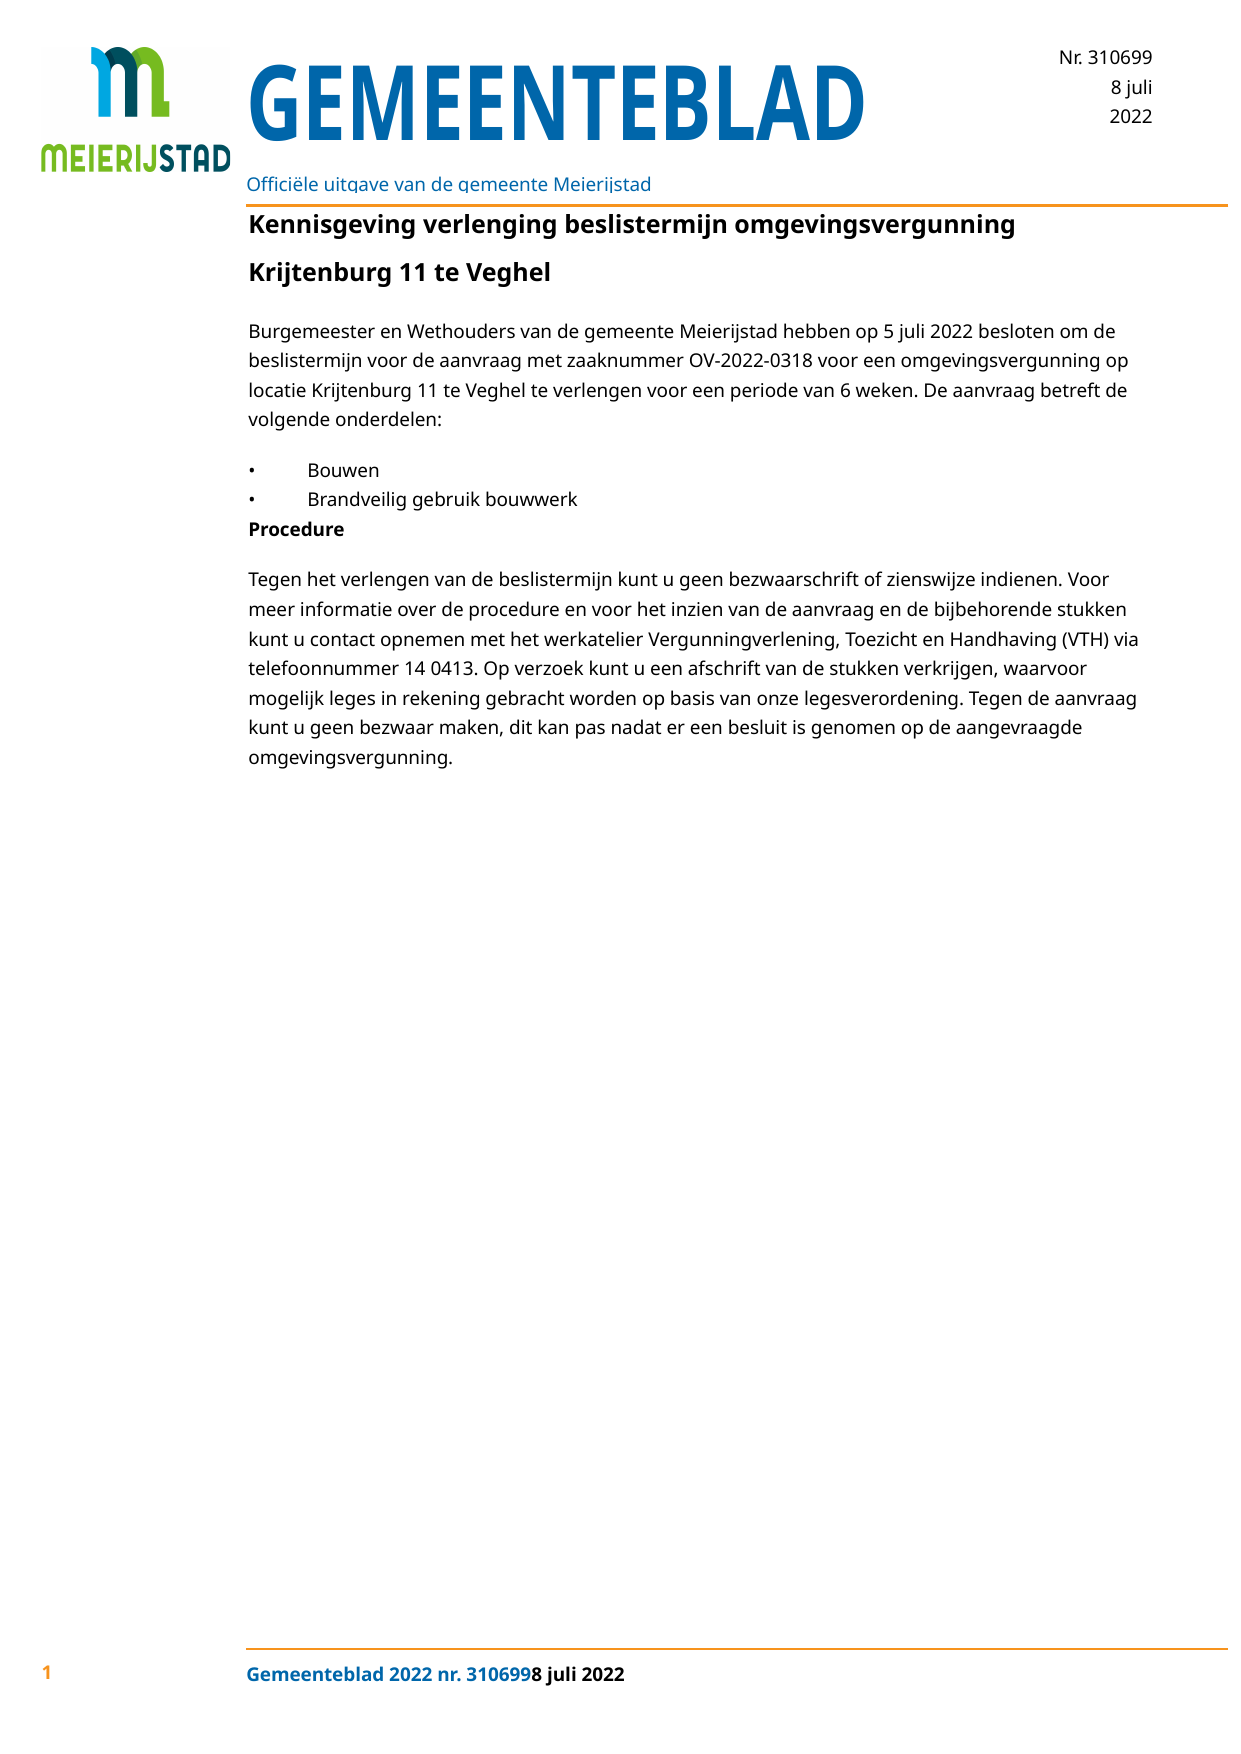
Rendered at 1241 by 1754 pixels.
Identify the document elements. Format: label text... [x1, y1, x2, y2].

text Kennisgeving verlenging beslistermijn omgevingsvergunning Krijtenburg 11 te Veghel [248, 207, 1152, 288]
text Tegen het verlengen van de beslistermijn kunt u geen bezwaarschrift of zienswijze indienen. Voor meer informatie over de procedure en voor het inzien van de aanvraag en de bijbehorende stukken kunt u contact opnemen met het werkatelier Vergunningverlening, Toezicht en Handhaving (VTH) via telefoonnummer 14 0413. Op verzoek kunt u een afschrift van de stukken verkrijgen, waarvoor mogelijk leges in rekening gebracht worden op basis van onze legesverordening. Tegen de aanvraag kunt u geen bezwaar maken, dit kan pas nadat er een besluit is genomen op de aangevraagde omgevingsvergunning. [248, 567, 1152, 770]
text Burgemeester en Wethouders van de gemeente Meierijstad hebben op 5 juli 2022 besloten om de beslistermijn voor de aanvraag met zaaknummer OV-2022-0318 voor een omgevingsvergunning op locatie Krijtenburg 11 te Veghel te verlengen voor een periode van 6 weken. De aanvraag betreft de volgende onderdelen: [248, 318, 1152, 432]
picture [41, 47, 231, 172]
list Bouwen [248, 457, 1152, 483]
text Procedure [248, 516, 1152, 542]
list Brandveilig gebruik bouwwerk [248, 487, 1152, 512]
